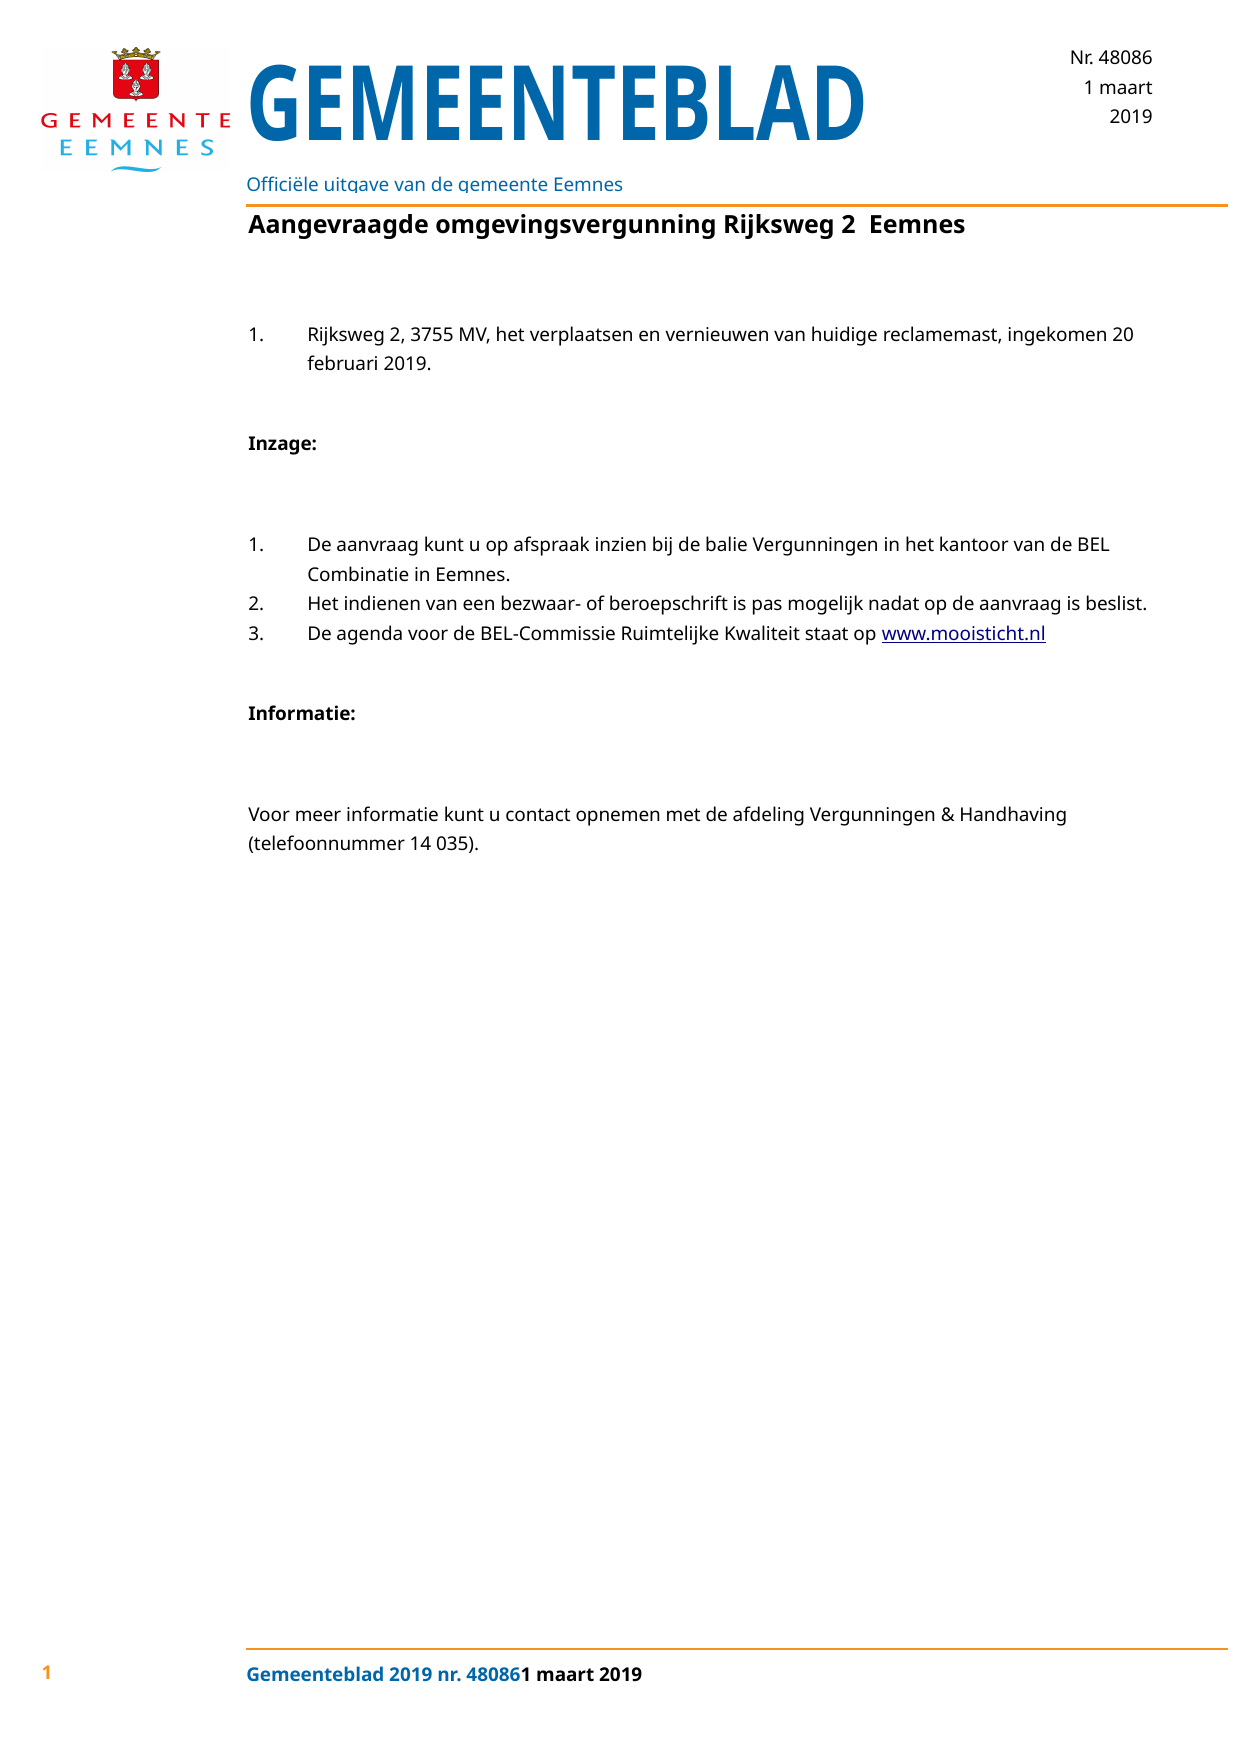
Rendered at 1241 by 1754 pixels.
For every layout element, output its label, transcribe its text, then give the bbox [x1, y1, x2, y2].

list Rijksweg 2, 3755 MV, het verplaatsen en vernieuwen van huidige reclamemast, ingekomen 20 februari 2019. [248, 321, 1152, 376]
list De agenda voor de BEL-Commissie Ruimtelijke Kwaliteit staat op www.mooisticht.nl [248, 620, 1152, 646]
picture [41, 47, 231, 172]
text Aangevraagde omgevingsvergunning Rijksweg 2 Eemnes [248, 207, 1152, 241]
text Inzage: [248, 430, 1152, 456]
text Informatie: [248, 700, 1152, 726]
text Voor meer informatie kunt u contact opnemen met de afdeling Vergunningen & Handhaving (telefoonnummer 14 035). [248, 801, 1152, 856]
list De aanvraag kunt u op afspraak inzien bij de balie Vergunningen in het kantoor van de BEL Combinatie in Eemnes. [248, 531, 1152, 586]
list Het indienen van een bezwaar- of beroepschrift is pas mogelijk nadat op de aanvraag is beslist. [248, 590, 1152, 616]
